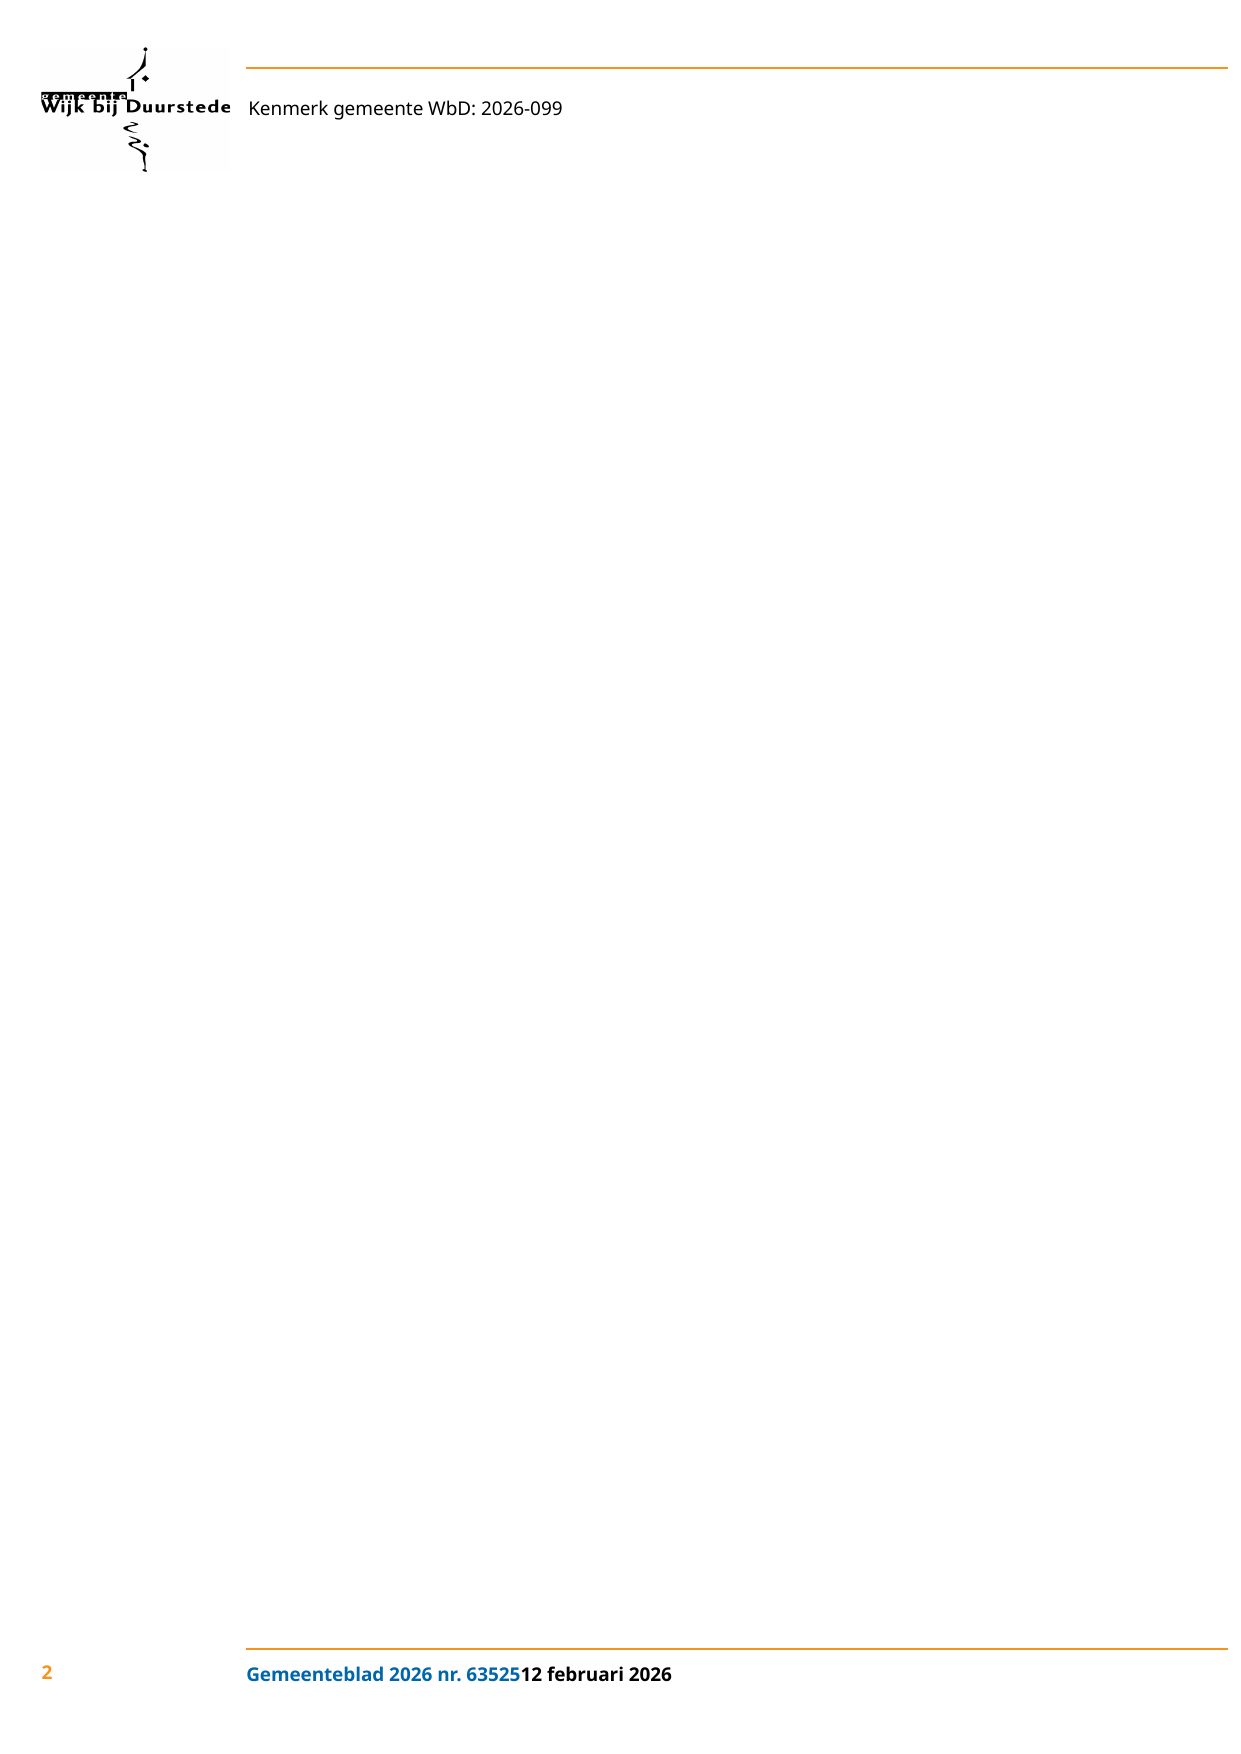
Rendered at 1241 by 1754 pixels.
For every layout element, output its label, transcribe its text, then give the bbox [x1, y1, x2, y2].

picture [41, 47, 231, 172]
text Kenmerk gemeente WbD: 2026-099 [248, 95, 1152, 121]
